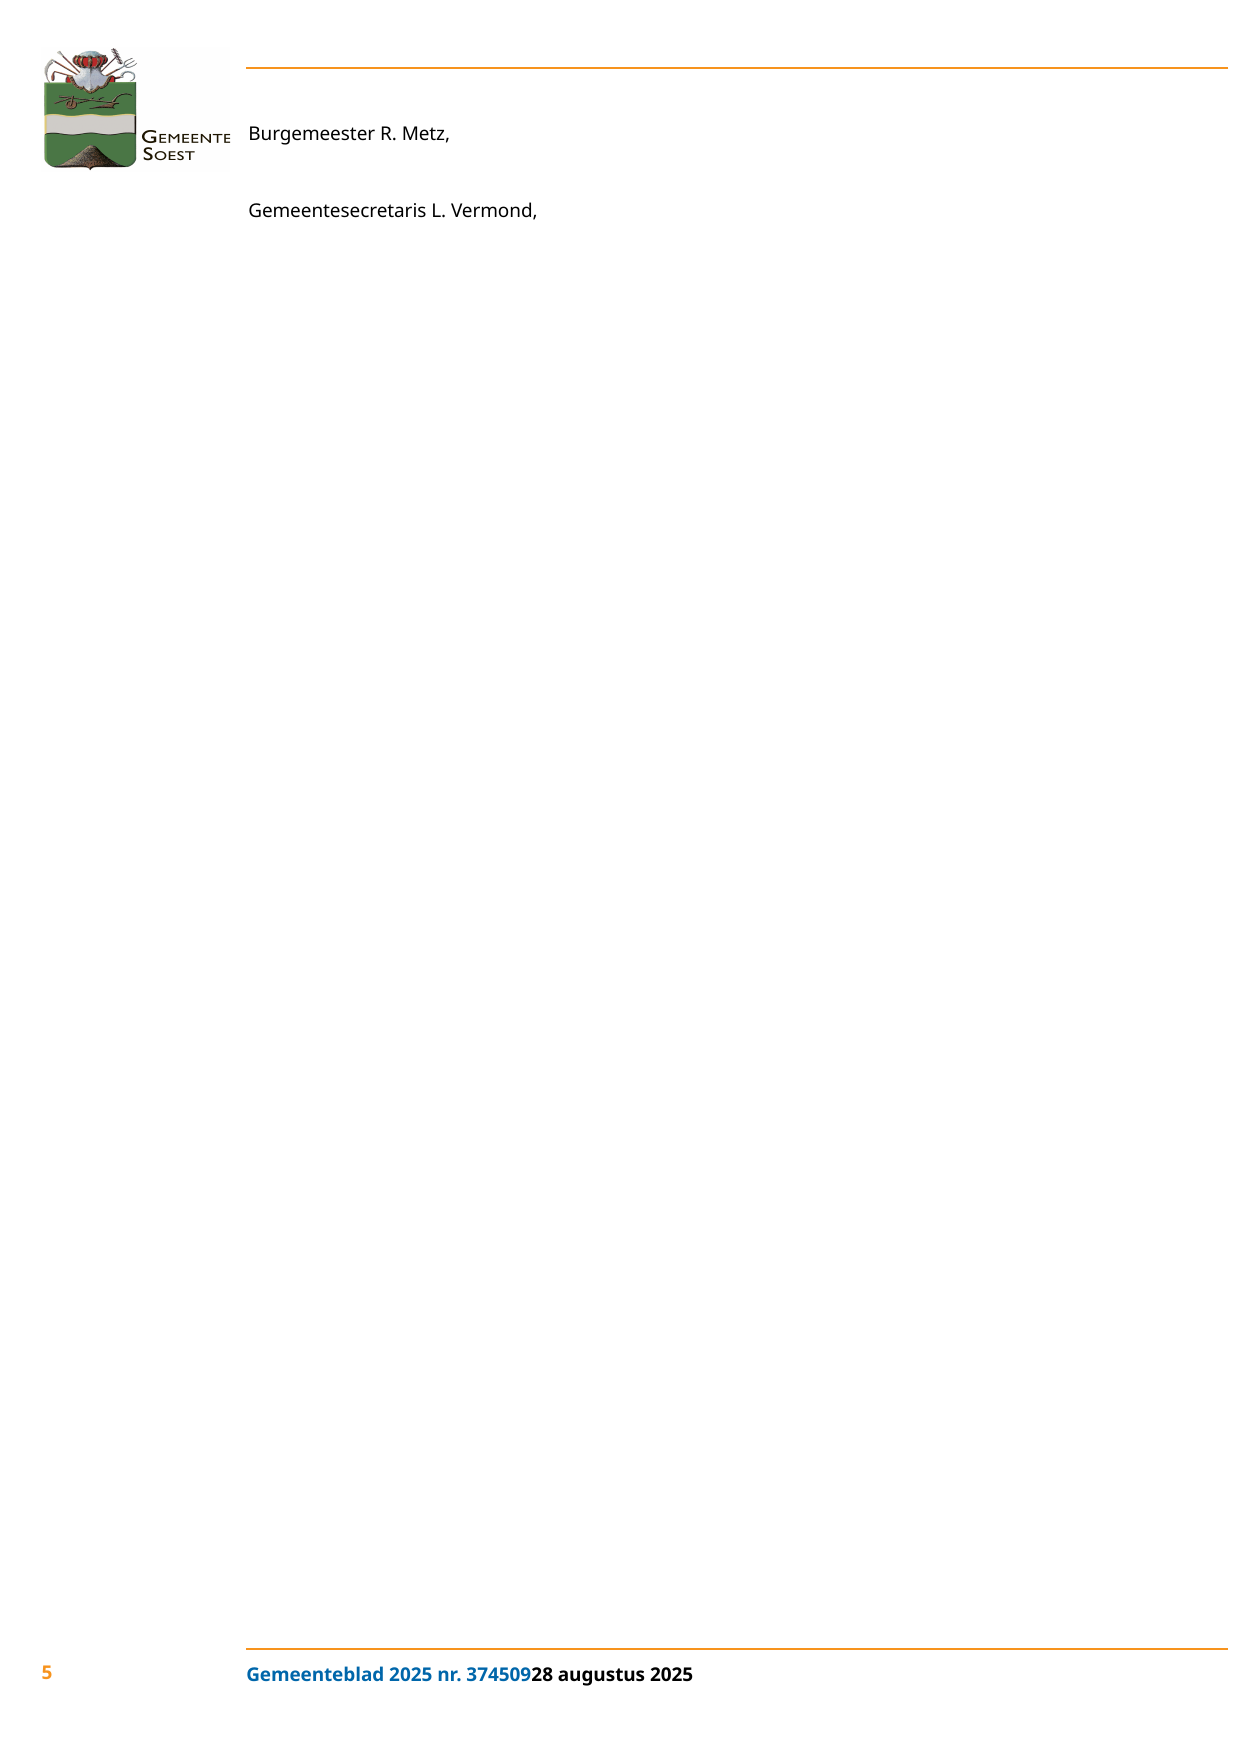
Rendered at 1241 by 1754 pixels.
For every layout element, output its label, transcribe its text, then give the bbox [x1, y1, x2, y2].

text Gemeentesecretaris L. Vermond, [248, 198, 1152, 223]
picture [41, 47, 231, 172]
text Burgemeester R. Metz, [248, 121, 1152, 146]
